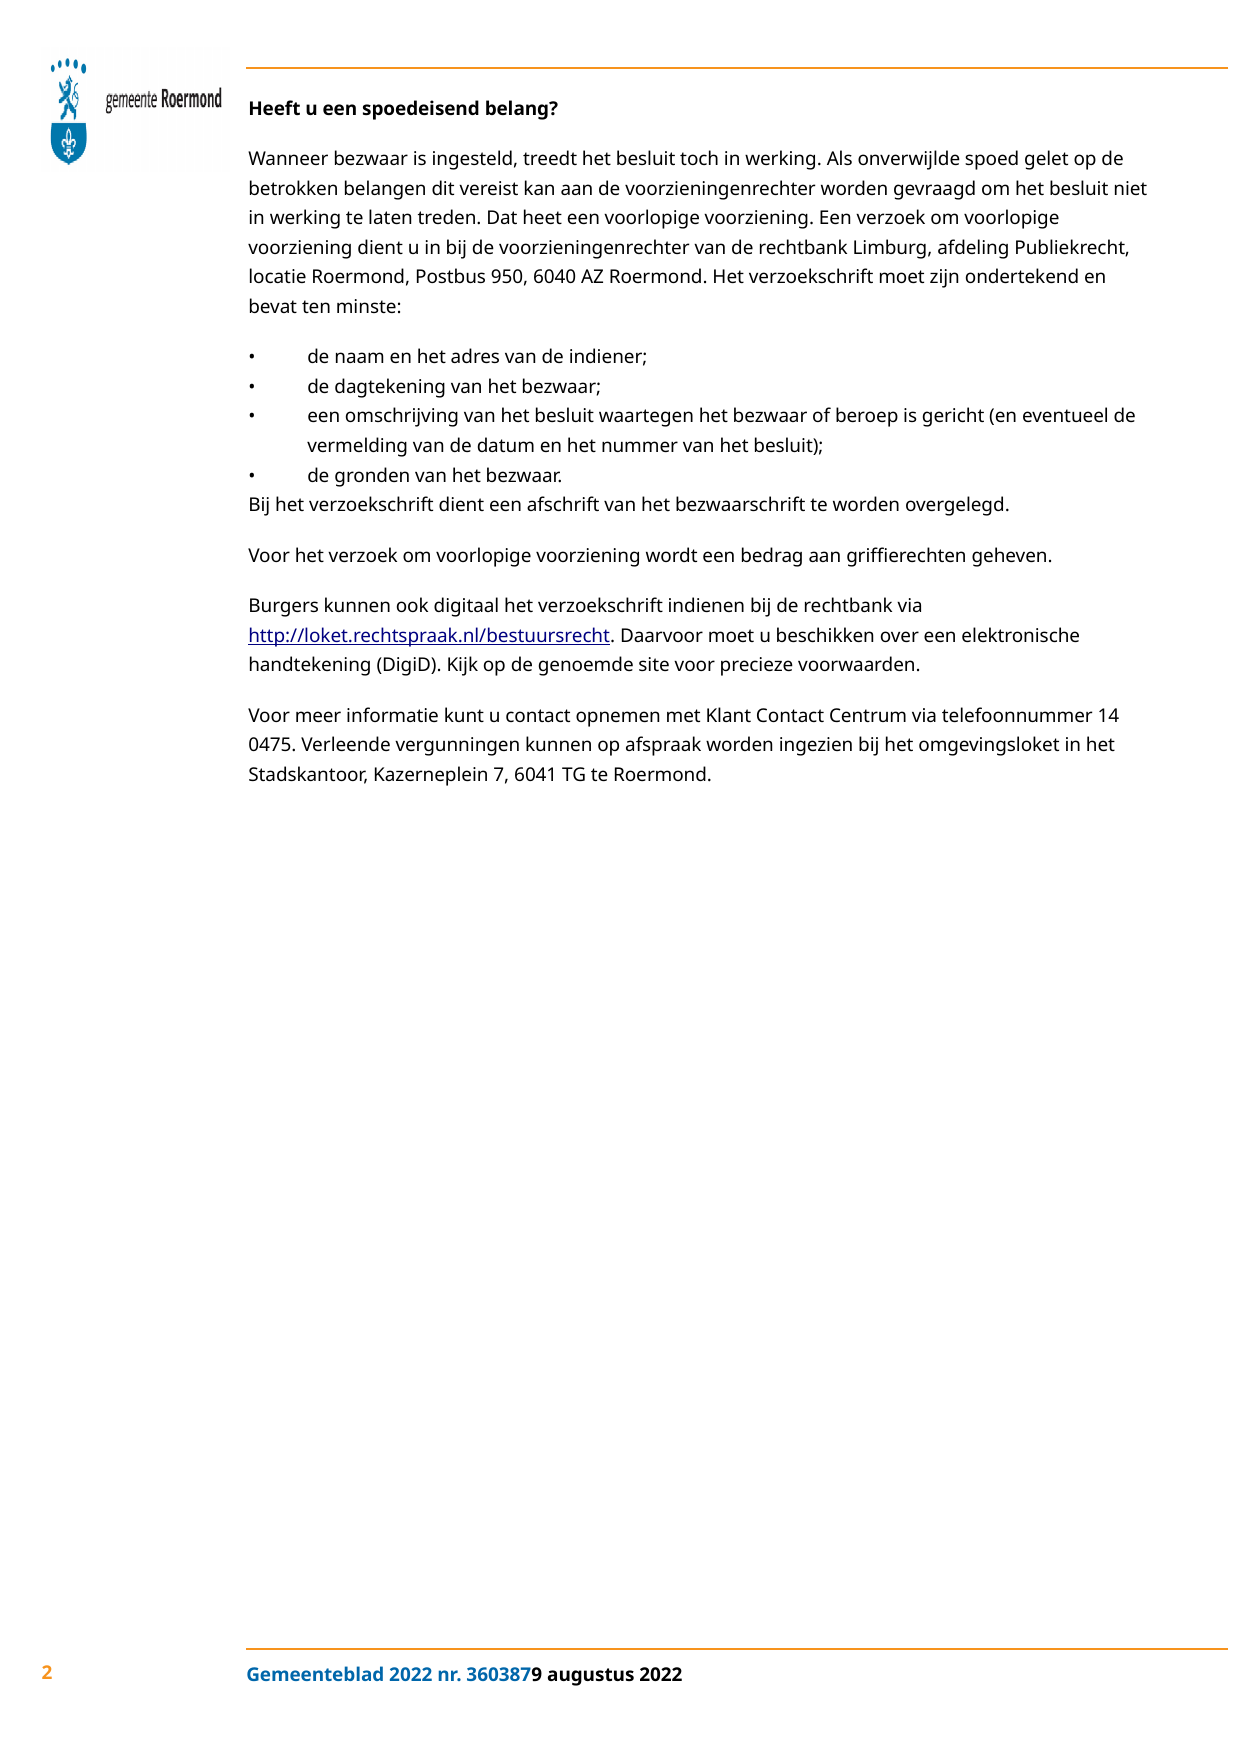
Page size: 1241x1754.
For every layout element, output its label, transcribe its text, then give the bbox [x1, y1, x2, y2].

text Bij het verzoekschrift dient een afschrift van het bezwaarschrift te worden overgelegd. [248, 491, 1152, 517]
text Voor meer informatie kunt u contact opnemen met Klant Contact Centrum via telefoonnummer 14 0475. Verleende vergunningen kunnen op afspraak worden ingezien bij het omgevingsloket in het Stadskantoor, Kazerneplein 7, 6041 TG te Roermond. [248, 702, 1152, 787]
text Heeft u een spoedeisend belang? [248, 95, 1152, 121]
list de dagtekening van het bezwaar; [248, 373, 1152, 399]
list de naam en het adres van de indiener; [248, 343, 1152, 369]
text Burgers kunnen ook digitaal het verzoekschrift indienen bij de rechtbank via http://loket.rechtspraak.nl/bestuursrecht. Daarvoor moet u beschikken over een elektronische handtekening (DigiD). Kijk op de genoemde site voor precieze voorwaarden. [248, 592, 1152, 677]
picture [41, 47, 231, 172]
text Voor het verzoek om voorlopige voorziening wordt een bedrag aan griffierechten geheven. [248, 542, 1152, 568]
list een omschrijving van het besluit waartegen het bezwaar of beroep is gericht (en eventueel de vermelding van de datum en het nummer van het besluit); [248, 403, 1152, 458]
text Wanneer bezwaar is ingesteld, treedt het besluit toch in werking. Als onverwijlde spoed gelet op de betrokken belangen dit vereist kan aan de voorzieningenrechter worden gevraagd om het besluit niet in werking te laten treden. Dat heet een voorlopige voorziening. Een verzoek om voorlopige voorziening dient u in bij de voorzieningenrechter van de rechtbank Limburg, afdeling Publiekrecht, locatie Roermond, Postbus 950, 6040 AZ Roermond. Het verzoekschrift moet zijn ondertekend en bevat ten minste: [248, 145, 1152, 319]
list de gronden van het bezwaar. [248, 462, 1152, 488]
